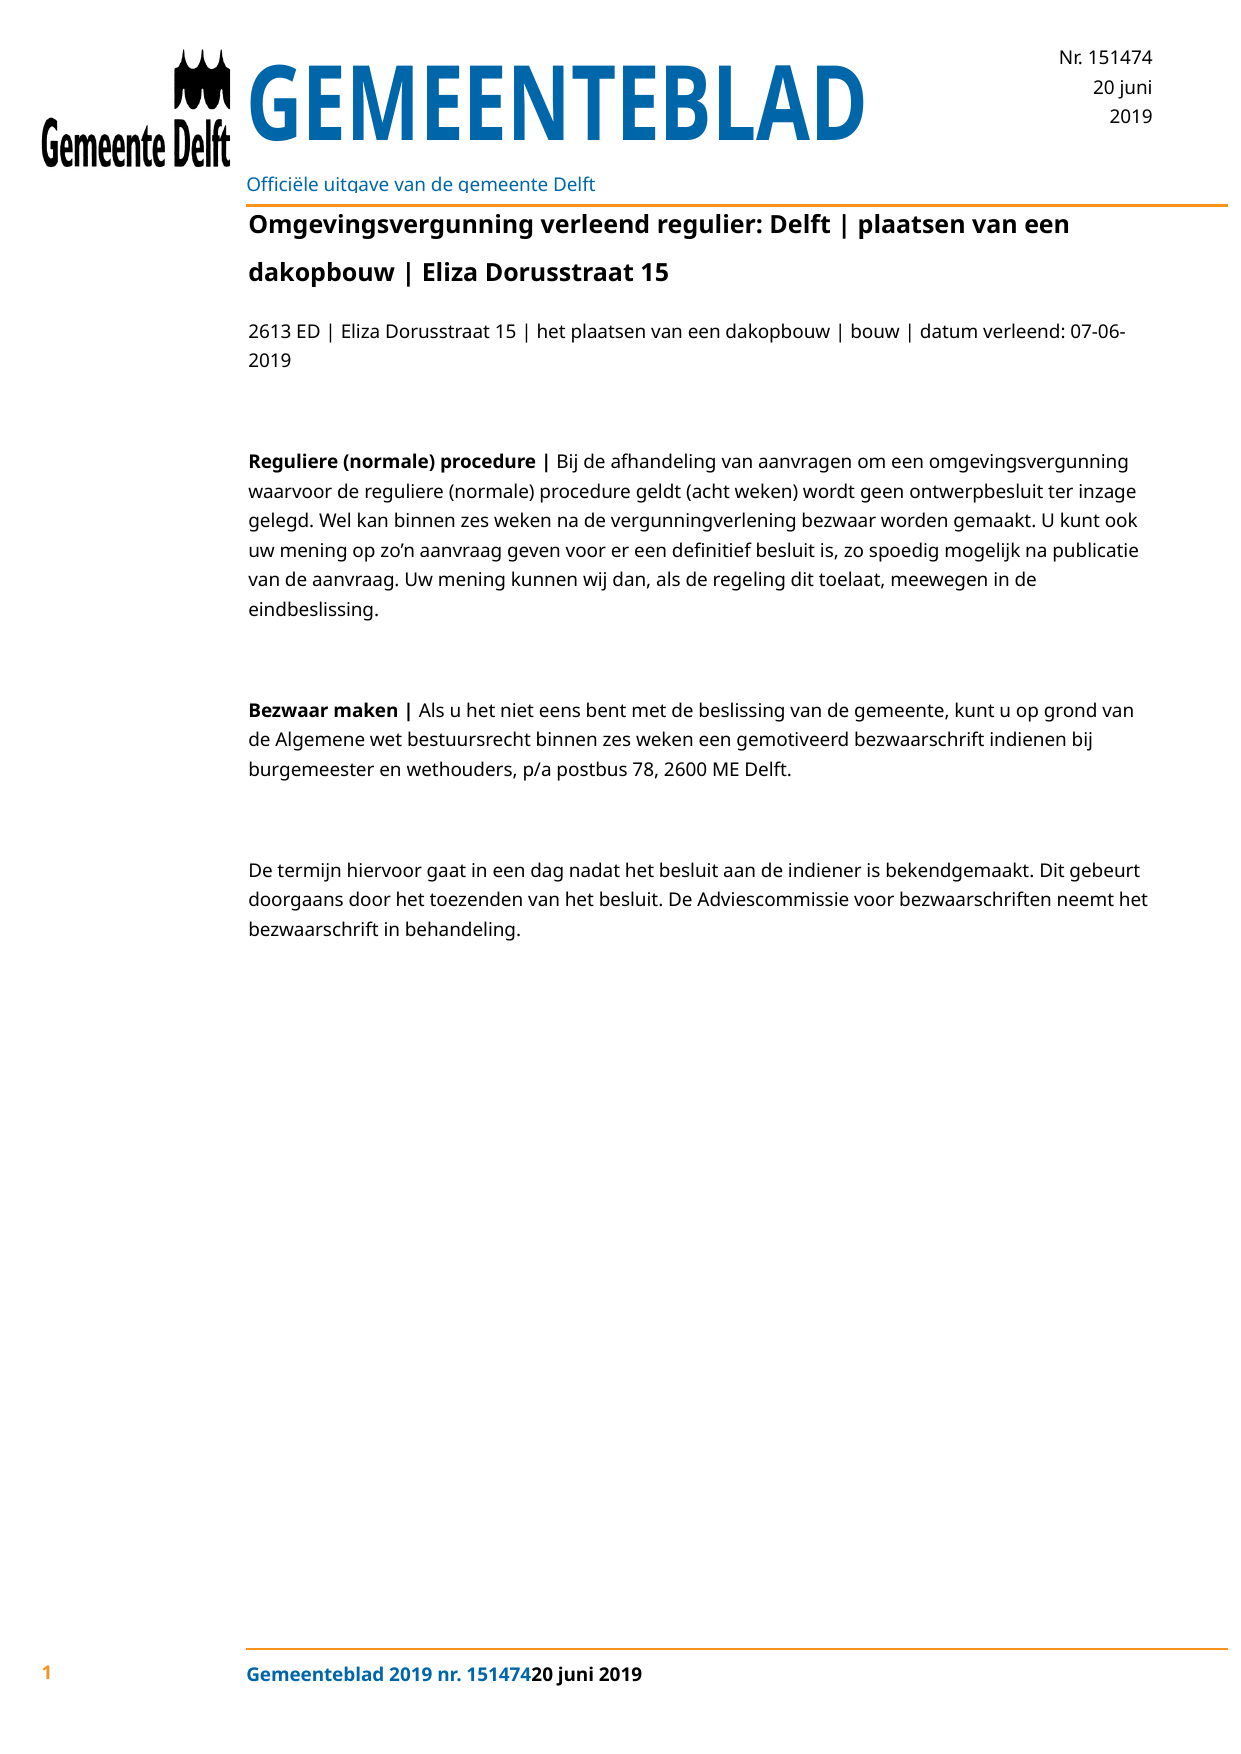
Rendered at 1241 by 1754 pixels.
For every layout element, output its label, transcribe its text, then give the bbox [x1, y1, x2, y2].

text 2613 ED | Eliza Dorusstraat 15 | het plaatsen van een dakopbouw | bouw | datum verleend: 07-06-2019 [248, 318, 1152, 373]
text De termijn hiervoor gaat in een dag nadat het besluit aan de indiener is bekendgemaakt. Dit gebeurt doorgaans door het toezenden van het besluit. De Adviescommissie voor bezwaarschriften neemt het bezwaarschrift in behandeling. [248, 857, 1152, 942]
text Bezwaar maken | Als u het niet eens bent met de beslissing van de gemeente, kunt u op grond van de Algemene wet bestuursrecht binnen zes weken een gemotiveerd bezwaarschrift indienen bij burgemeester en wethouders, p/a postbus 78, 2600 ME Delft. [248, 697, 1152, 782]
picture [41, 47, 231, 172]
text Omgevingsvergunning verleend regulier: Delft | plaatsen van een dakopbouw | Eliza Dorusstraat 15 [248, 207, 1152, 288]
text Reguliere (normale) procedure | Bij de afhandeling van aanvragen om een omgevingsvergunning waarvoor de reguliere (normale) procedure geldt (acht weken) wordt geen ontwerpbesluit ter inzage gelegd. Wel kan binnen zes weken na de vergunningverlening bezwaar worden gemaakt. U kunt ook uw mening op zo’n aanvraag geven voor er een definitief besluit is, zo spoedig mogelijk na publicatie van de aanvraag. Uw mening kunnen wij dan, als de regeling dit toelaat, meewegen in de eindbeslissing. [248, 448, 1152, 622]
